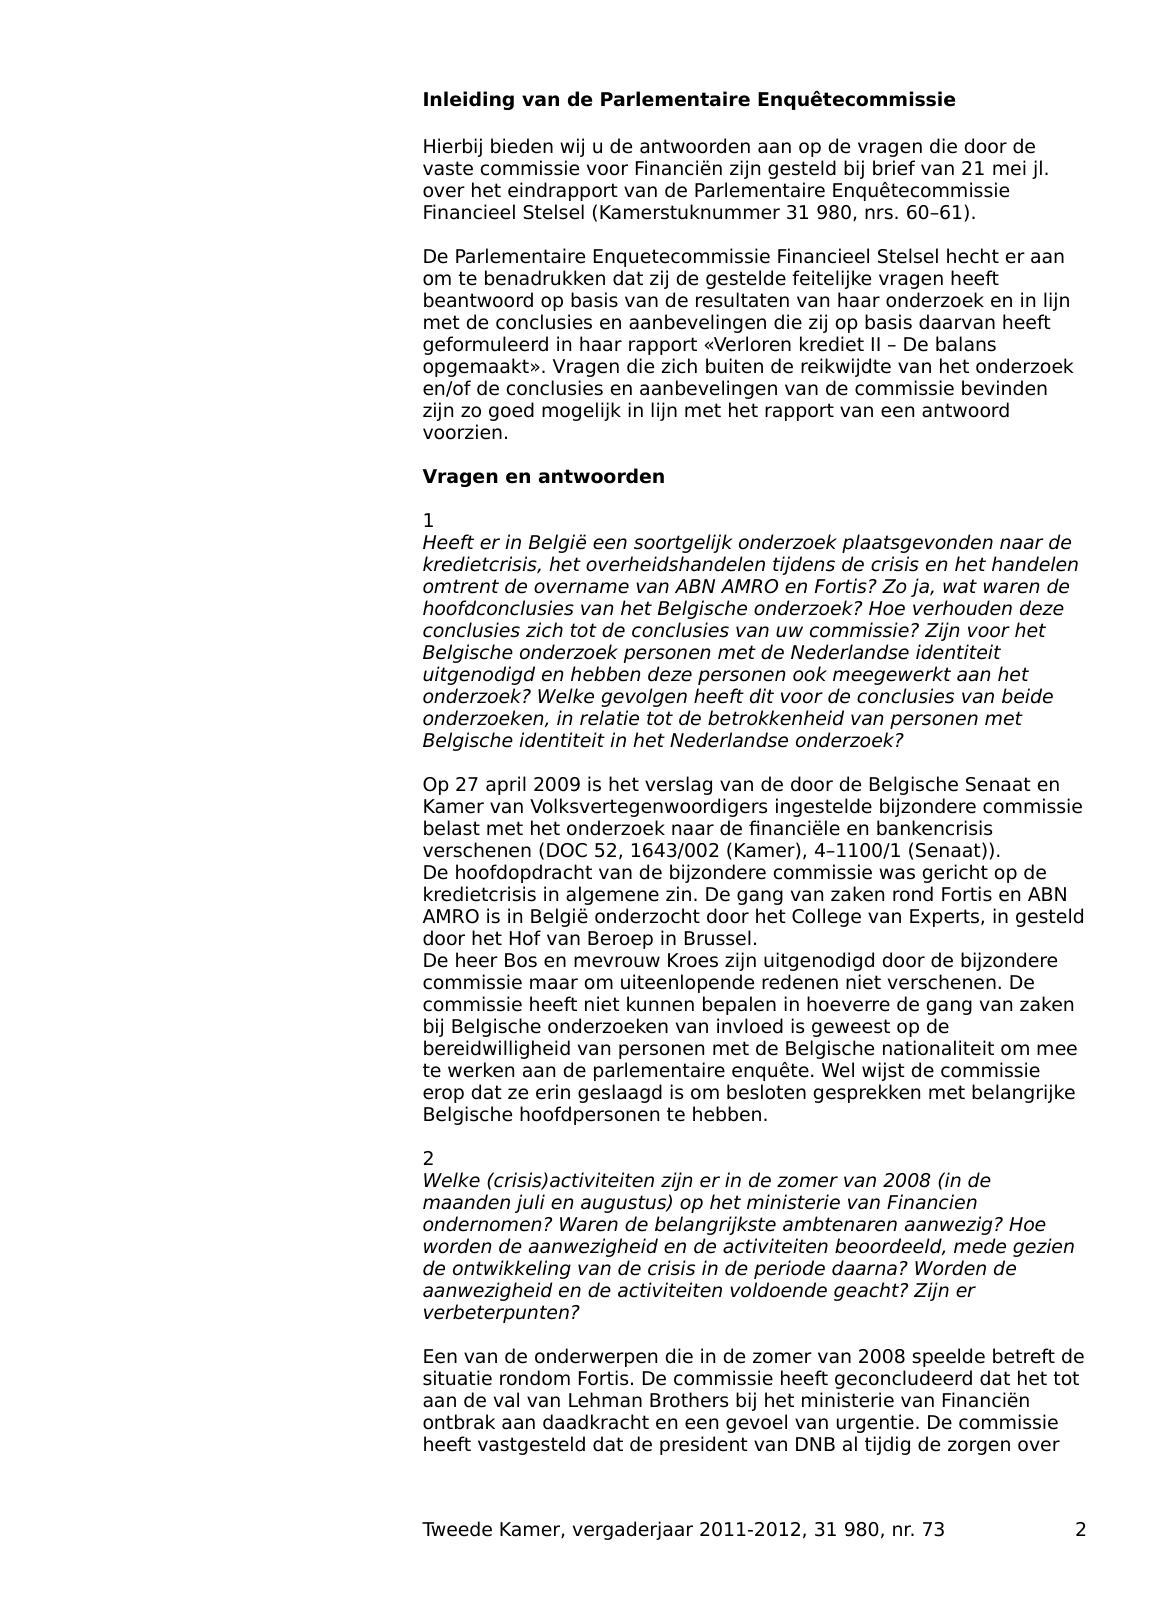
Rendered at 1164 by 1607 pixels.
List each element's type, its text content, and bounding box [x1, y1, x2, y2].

subtitle Inleiding van de Parlementaire Enquêtecommissie [422, 89, 1087, 111]
text 2 [422, 1148, 1087, 1170]
text Heeft er in België een soortgelijk onderzoek plaatsgevonden naar de kredietcrisis, het overheidshandelen tijdens de crisis en het handelen omtrent de overname van ABN AMRO en Fortis? Zo ja, wat waren de hoofdconclusies van het Belgische onderzoek? Hoe verhouden deze conclusies zich tot de conclusies van uw commissie? Zijn voor het Belgische onderzoek personen met de Nederlandse identiteit uitgenodigd en hebben deze personen ook meegewerkt aan het onderzoek? Welke gevolgen heeft dit voor de conclusies van beide onderzoeken, in relatie tot de betrokkenheid van personen met Belgische identiteit in het Nederlandse onderzoek? [422, 532, 1087, 752]
text Een van de onderwerpen die in de zomer van 2008 speelde betreft de situatie rondom Fortis. De commissie heeft geconcludeerd dat het tot aan de val van Lehman Brothers bij het ministerie van Financiën ontbrak aan daadkracht en een gevoel van urgentie. De commissie heeft vastgesteld dat de president van DNB al tijdig de zorgen over [422, 1346, 1087, 1456]
text Hierbij bieden wij u de antwoorden aan op de vragen die door de vaste commissie voor Financiën zijn gesteld bij brief van 21 mei jl. over het eindrapport van de Parlementaire Enquêtecommissie Financieel Stelsel (Kamerstuknummer 31 980, nrs. 60–61). [422, 136, 1087, 224]
text Op 27 april 2009 is het verslag van de door de Belgische Senaat en Kamer van Volksvertegenwoordigers ingestelde bijzondere commissie belast met het onderzoek naar de financiële en bankencrisis verschenen (DOC 52, 1643/002 (Kamer), 4–1100/1 (Senaat)). [422, 774, 1087, 862]
text 1 [422, 510, 1087, 532]
subtitle Vragen en antwoorden [422, 466, 1087, 488]
text De Parlementaire Enquetecommissie Financieel Stelsel hecht er aan om te benadrukken dat zij de gestelde feitelijke vragen heeft beantwoord op basis van de resultaten van haar onderzoek en in lijn met de conclusies en aanbevelingen die zij op basis daarvan heeft geformuleerd in haar rapport «Verloren krediet II – De balans opgemaakt». Vragen die zich buiten de reikwijdte van het onderzoek en/of de conclusies en aanbevelingen van de commissie bevinden zijn zo goed mogelijk in lijn met het rapport van een antwoord voorzien. [422, 246, 1087, 444]
text De heer Bos en mevrouw Kroes zijn uitgenodigd door de bijzondere commissie maar om uiteenlopende redenen niet verschenen. De commissie heeft niet kunnen bepalen in hoeverre de gang van zaken bij Belgische onderzoeken van invloed is geweest op de bereidwilligheid van personen met de Belgische nationaliteit om mee te werken aan de parlementaire enquête. Wel wijst de commissie erop dat ze erin geslaagd is om besloten gesprekken met belangrijke Belgische hoofdpersonen te hebben. [422, 950, 1087, 1126]
text Welke (crisis)activiteiten zijn er in de zomer van 2008 (in de maanden juli en augustus) op het ministerie van Financien ondernomen? Waren de belangrijkste ambtenaren aanwezig? Hoe worden de aanwezigheid en de activiteiten beoordeeld, mede gezien de ontwikkeling van de crisis in de periode daarna? Worden de aanwezigheid en de activiteiten voldoende geacht? Zijn er verbeterpunten? [422, 1170, 1087, 1324]
text De hoofdopdracht van de bijzondere commissie was gericht op de kredietcrisis in algemene zin. De gang van zaken rond Fortis en ABN AMRO is in België onderzocht door het College van Experts, in gesteld door het Hof van Beroep in Brussel. [422, 862, 1087, 950]
